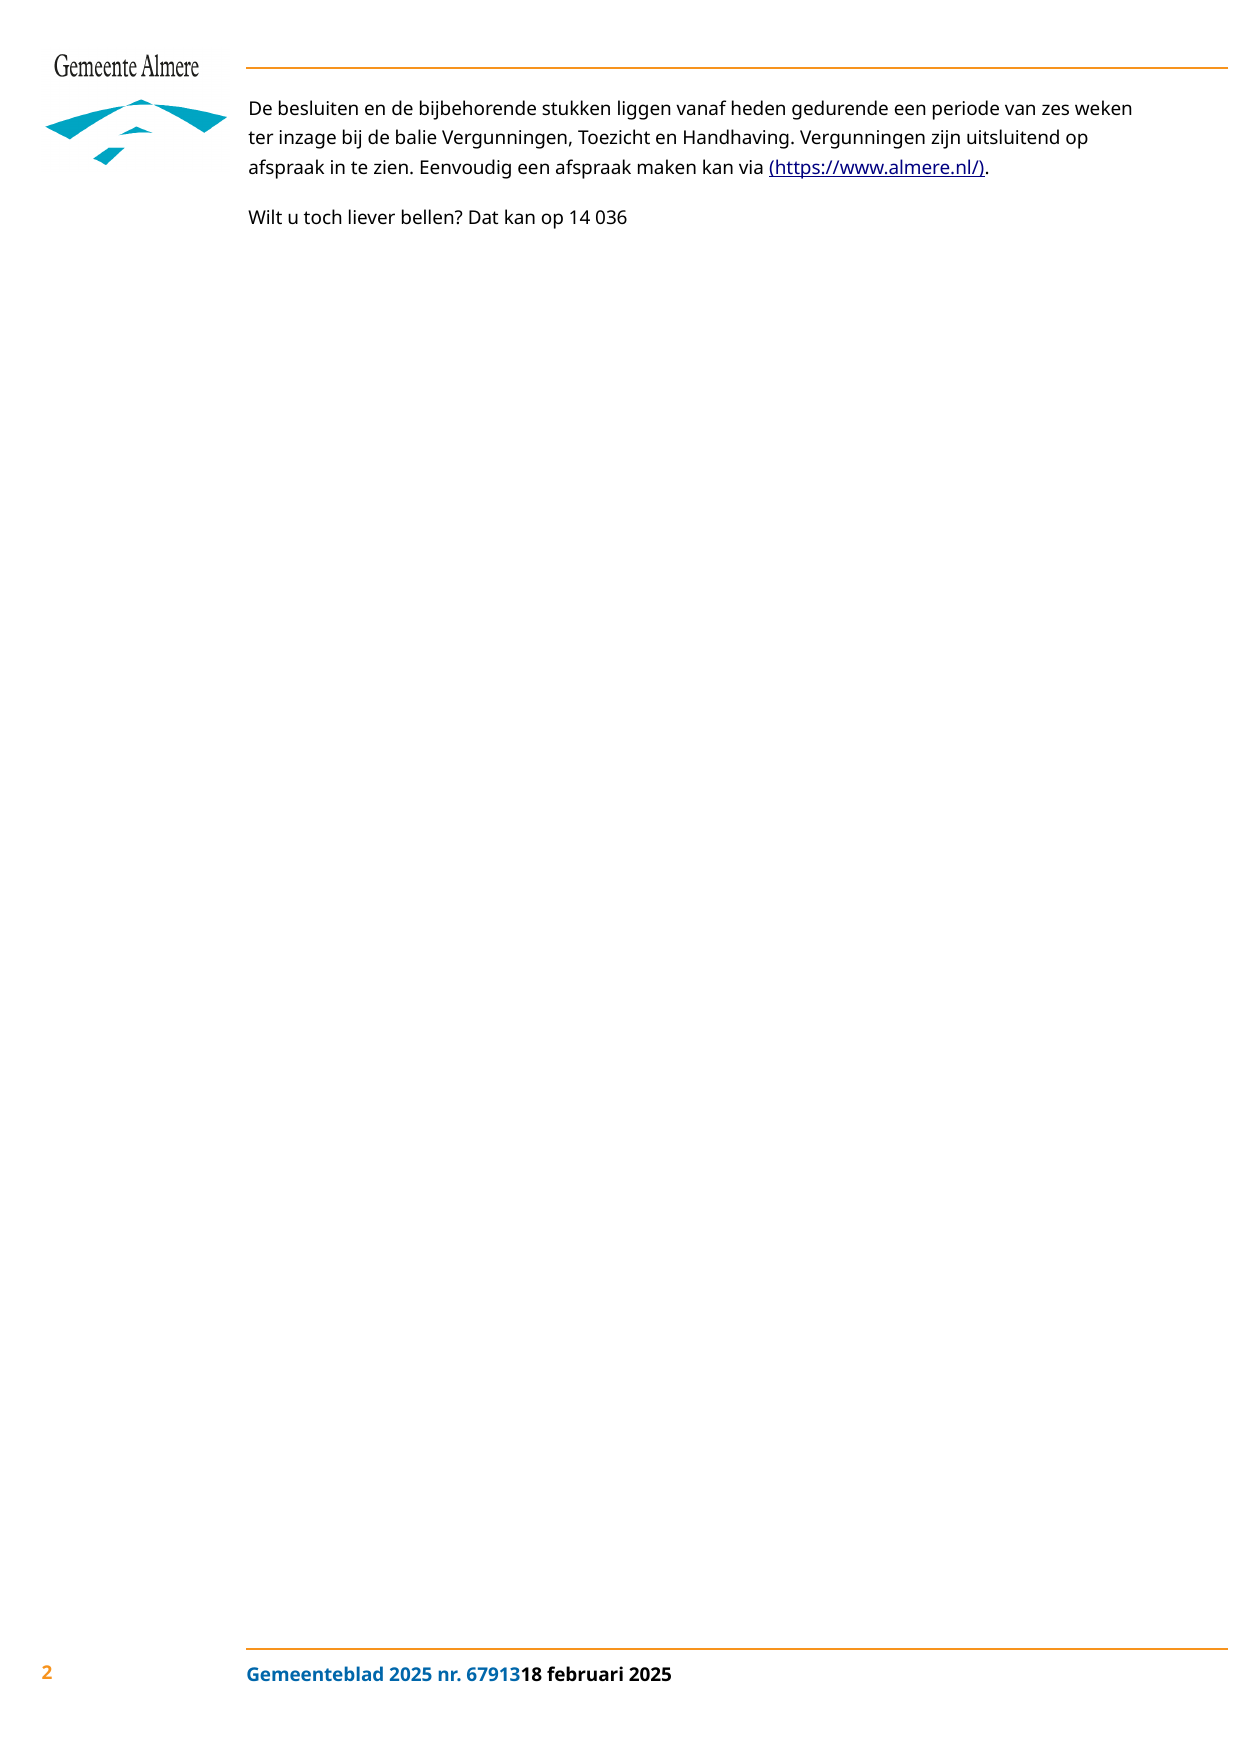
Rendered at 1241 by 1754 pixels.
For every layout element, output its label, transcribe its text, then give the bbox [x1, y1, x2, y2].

text Wilt u toch liever bellen? Dat kan op 14 036 [248, 204, 1152, 230]
text De besluiten en de bijbehorende stukken liggen vanaf heden gedurende een periode van zes weken ter inzage bij de balie Vergunningen, Toezicht en Handhaving. Vergunningen zijn uitsluitend op afspraak in te zien. Eenvoudig een afspraak maken kan via (https://www.almere.nl/). [248, 95, 1152, 180]
picture [41, 47, 231, 172]
